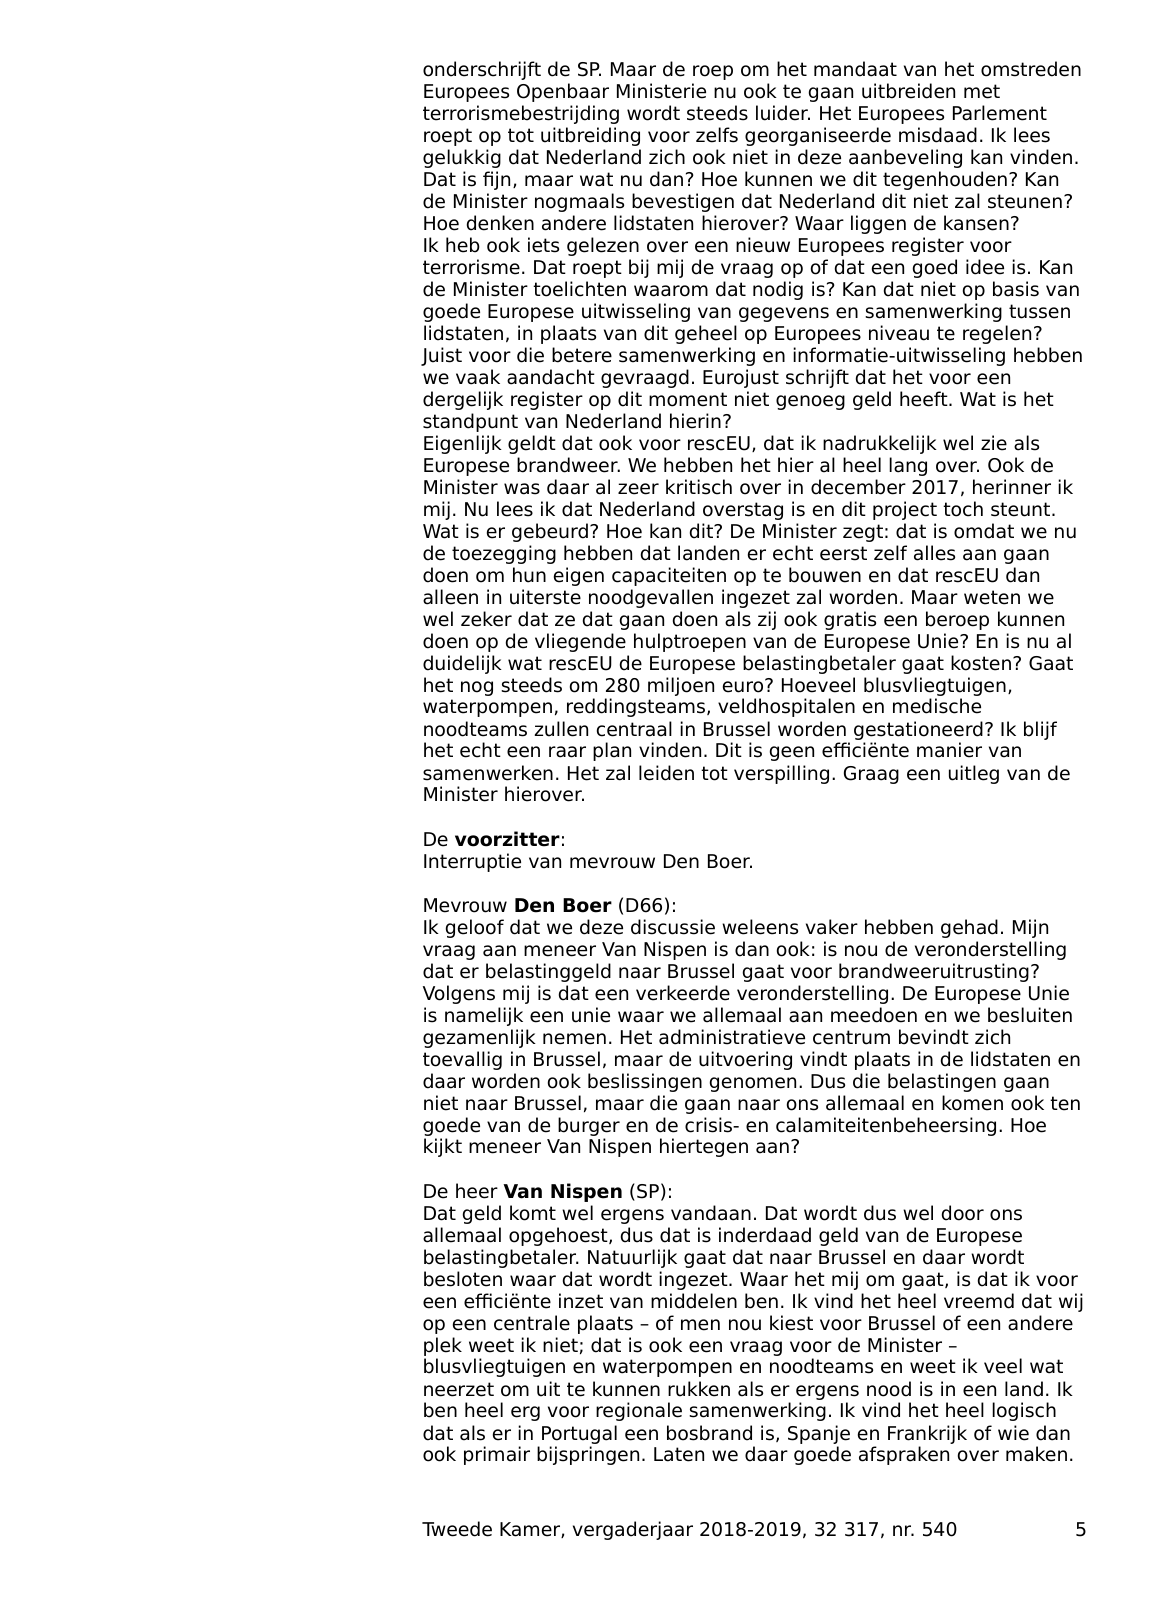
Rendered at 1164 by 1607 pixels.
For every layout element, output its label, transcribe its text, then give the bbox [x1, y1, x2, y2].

text Ik geloof dat we deze discussie weleens vaker hebben gehad. Mijn vraag aan meneer Van Nispen is dan ook: is nou de veronderstelling dat er belastinggeld naar Brussel gaat voor brandweeruitrusting? Volgens mij is dat een verkeerde veronderstelling. De Europese Unie is namelijk een unie waar we allemaal aan meedoen en we besluiten gezamenlijk nemen. Het administratieve centrum bevindt zich toevallig in Brussel, maar de uitvoering vindt plaats in de lidstaten en daar worden ook beslissingen genomen. Dus die belastingen gaan niet naar Brussel, maar die gaan naar ons allemaal en komen ook ten goede van de burger en de crisis- en calamiteitenbeheersing. Hoe kijkt meneer Van Nispen hiertegen aan? [422, 917, 1087, 1158]
text Dat geld komt wel ergens vandaan. Dat wordt dus wel door ons allemaal opgehoest, dus dat is inderdaad geld van de Europese belastingbetaler. Natuurlijk gaat dat naar Brussel en daar wordt besloten waar dat wordt ingezet. Waar het mij om gaat, is dat ik voor een efficiënte inzet van middelen ben. Ik vind het heel vreemd dat wij op een centrale plaats – of men nou kiest voor Brussel of een andere plek weet ik niet; dat is ook een vraag voor de Minister – blusvliegtuigen en waterpompen en noodteams en weet ik veel wat neerzet om uit te kunnen rukken als er ergens nood is in een land. Ik ben heel erg voor regionale samenwerking. Ik vind het heel logisch dat als er in Portugal een bosbrand is, Spanje en Frankrijk of wie dan ook primair bijspringen. Laten we daar goede afspraken over maken. [422, 1203, 1087, 1466]
text Mevrouw Den Boer (D66): [422, 895, 1087, 917]
text De voorzitter: [422, 828, 1087, 851]
text Eigenlijk geldt dat ook voor rescEU, dat ik nadrukkelijk wel zie als Europese brandweer. We hebben het hier al heel lang over. Ook de Minister was daar al zeer kritisch over in december 2017, herinner ik mij. Nu lees ik dat Nederland overstag is en dit project toch steunt. Wat is er gebeurd? Hoe kan dit? De Minister zegt: dat is omdat we nu de toezegging hebben dat landen er echt eerst zelf alles aan gaan doen om hun eigen capaciteiten op te bouwen en dat rescEU dan alleen in uiterste noodgevallen ingezet zal worden. Maar weten we wel zeker dat ze dat gaan doen als zij ook gratis een beroep kunnen doen op de vliegende hulptroepen van de Europese Unie? En is nu al duidelijk wat rescEU de Europese belastingbetaler gaat kosten? Gaat het nog steeds om 280 miljoen euro? Hoeveel blusvliegtuigen, waterpompen, reddingsteams, veldhospitalen en medische noodteams zullen centraal in Brussel worden gestationeerd? Ik blijf het echt een raar plan vinden. Dit is geen efficiënte manier van samenwerken. Het zal leiden tot verspilling. Graag een uitleg van de Minister hierover. [422, 433, 1087, 806]
text Ik heb ook iets gelezen over een nieuw Europees register voor terrorisme. Dat roept bij mij de vraag op of dat een goed idee is. Kan de Minister toelichten waarom dat nodig is? Kan dat niet op basis van goede Europese uitwisseling van gegevens en samenwerking tussen lidstaten, in plaats van dit geheel op Europees niveau te regelen? Juist voor die betere samenwerking en informatie-uitwisseling hebben we vaak aandacht gevraagd. Eurojust schrijft dat het voor een dergelijk register op dit moment niet genoeg geld heeft. Wat is het standpunt van Nederland hierin? [422, 235, 1087, 433]
text De heer Van Nispen (SP): [422, 1181, 1087, 1203]
text Interruptie van mevrouw Den Boer. [422, 851, 1087, 872]
text onderschrijft de SP. Maar de roep om het mandaat van het omstreden Europees Openbaar Ministerie nu ook te gaan uitbreiden met terrorismebestrijding wordt steeds luider. Het Europees Parlement roept op tot uitbreiding voor zelfs georganiseerde misdaad. Ik lees gelukkig dat Nederland zich ook niet in deze aanbeveling kan vinden. Dat is fijn, maar wat nu dan? Hoe kunnen we dit tegenhouden? Kan de Minister nogmaals bevestigen dat Nederland dit niet zal steunen? Hoe denken andere lidstaten hierover? Waar liggen de kansen? [422, 59, 1087, 235]
